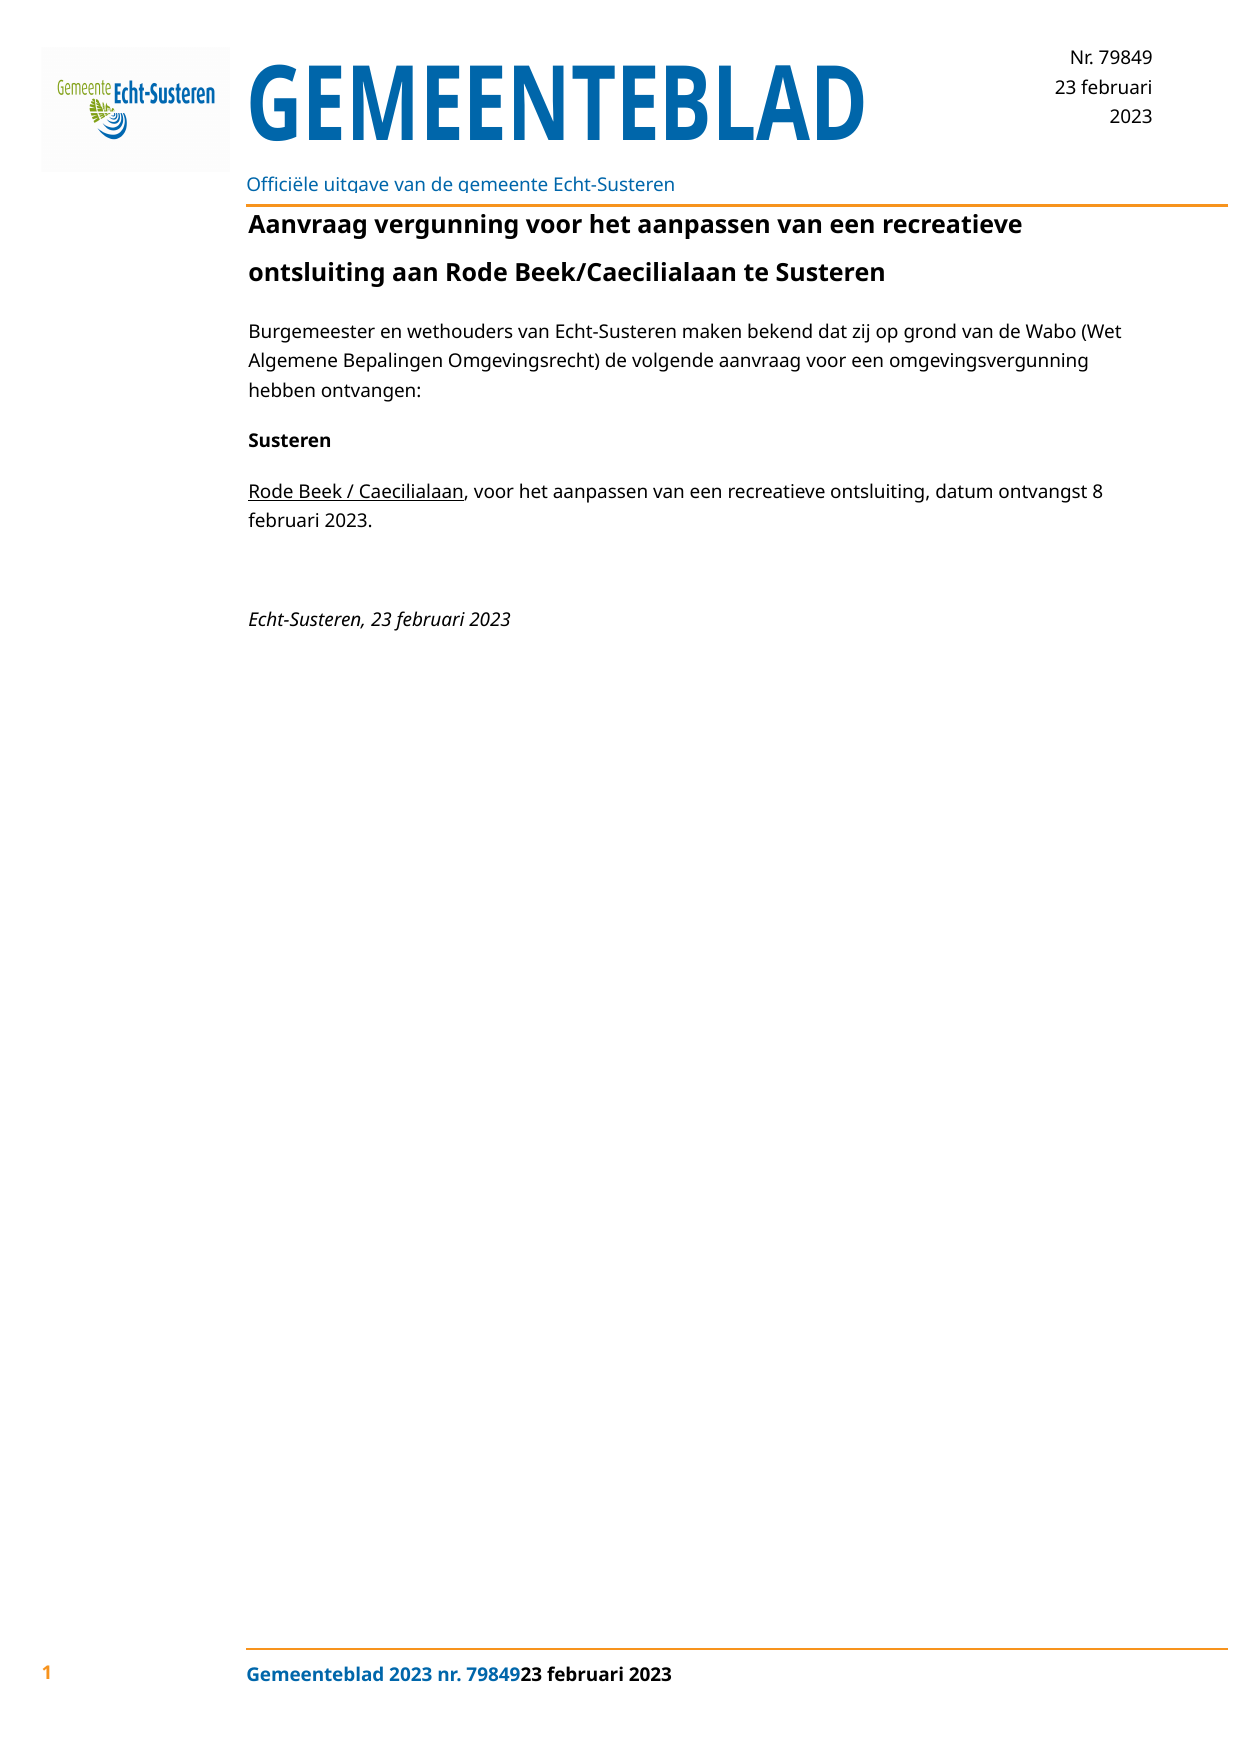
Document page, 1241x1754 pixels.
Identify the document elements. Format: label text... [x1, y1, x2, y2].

text Echt-Susteren, 23 februari 2023 [248, 606, 1152, 631]
text Aanvraag vergunning voor het aanpassen van een recreatieve ontsluiting aan Rode Beek/Caecilialaan te Susteren [248, 207, 1152, 288]
text Susteren [248, 427, 1152, 453]
text Rode Beek / Caecilialaan, voor het aanpassen van een recreatieve ontsluiting, datum ontvangst 8 februari 2023. [248, 478, 1152, 533]
picture [41, 47, 231, 172]
text Burgemeester en wethouders van Echt-Susteren maken bekend dat zij op grond van de Wabo (Wet Algemene Bepalingen Omgevingsrecht) de volgende aanvraag voor een omgevingsvergunning hebben ontvangen: [248, 318, 1152, 403]
